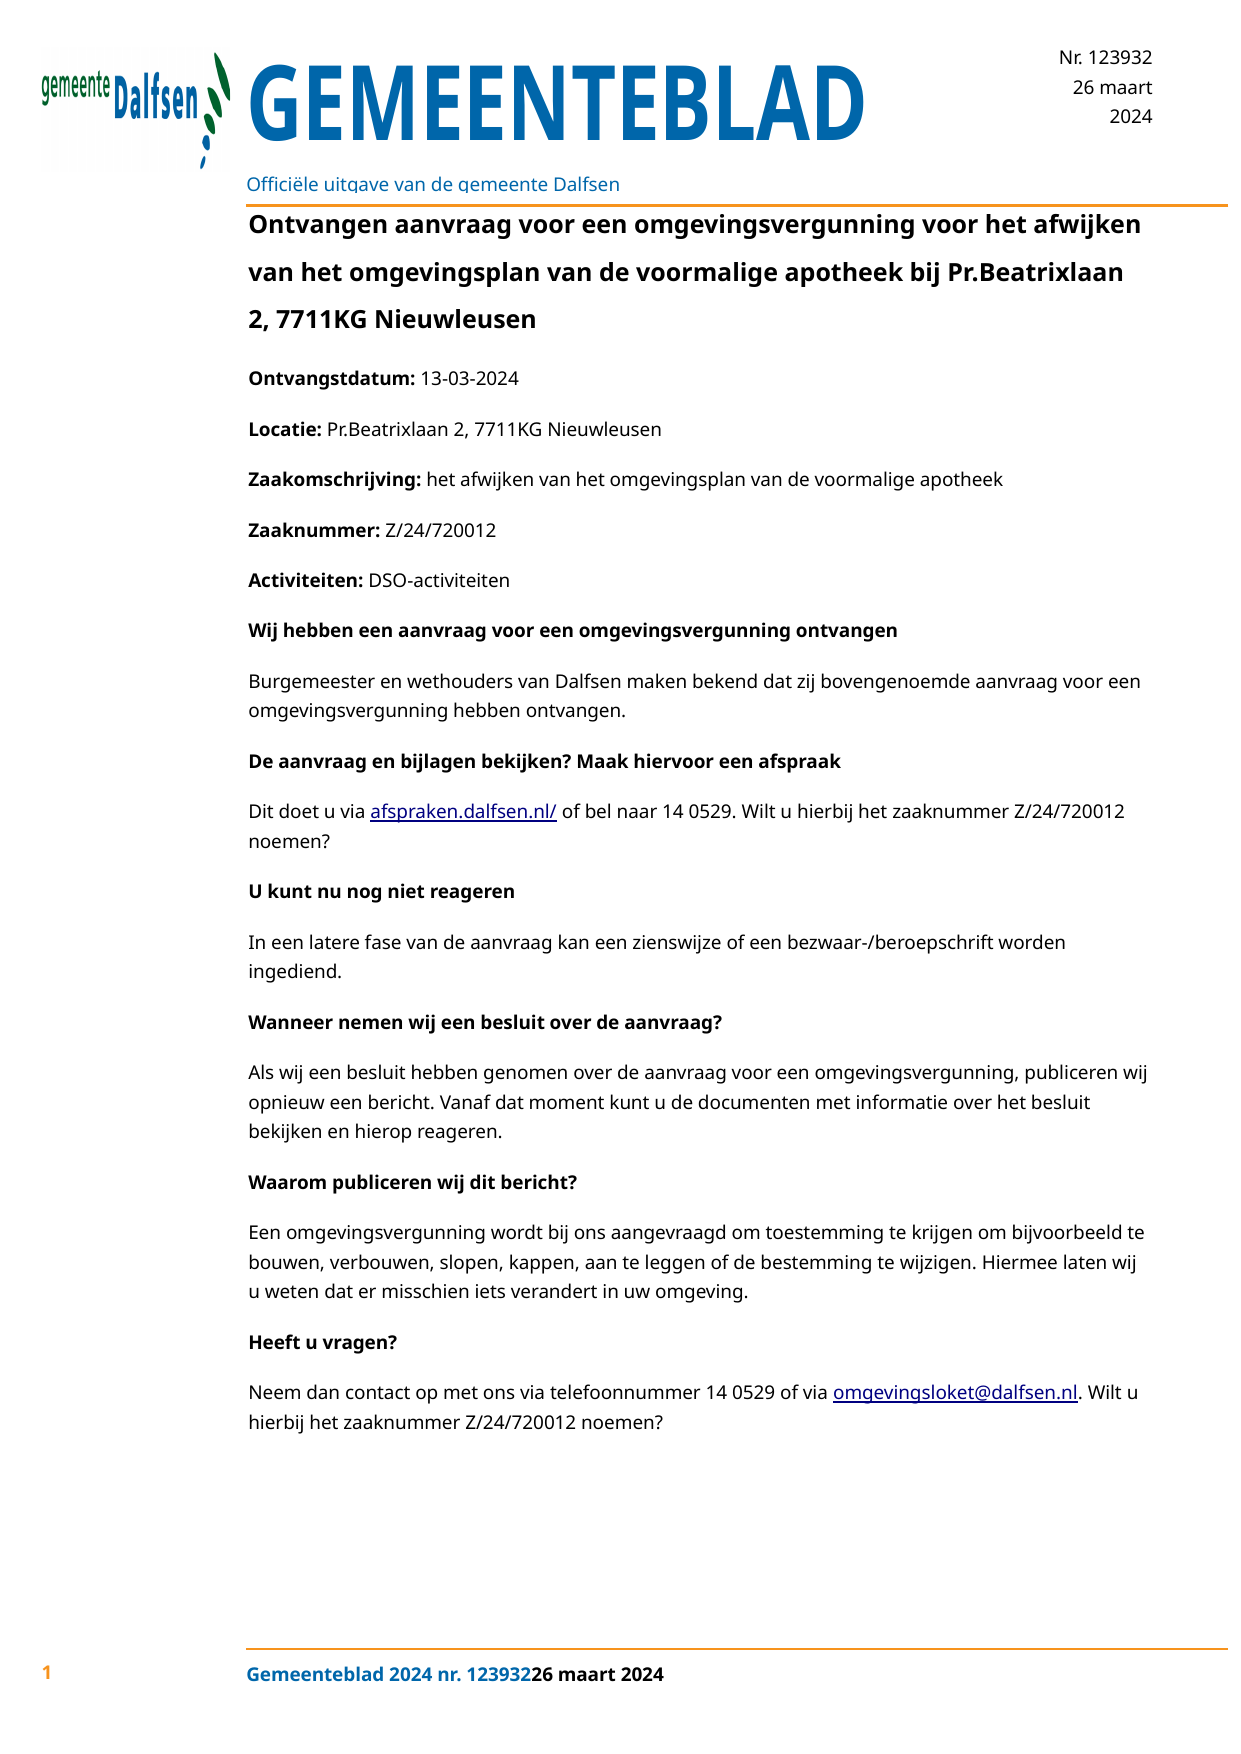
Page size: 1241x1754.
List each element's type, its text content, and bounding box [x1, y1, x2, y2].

text In een latere fase van de aanvraag kan een zienswijze of een bezwaar-/beroepschrift worden ingediend. [248, 929, 1152, 984]
text Zaaknummer: Z/24/720012 [248, 517, 1152, 542]
text Waarom publiceren wij dit bericht? [248, 1169, 1152, 1194]
text Activiteiten: DSO-activiteiten [248, 567, 1152, 593]
text Wanneer nemen wij een besluit over de aanvraag? [248, 1009, 1152, 1034]
text Dit doet u via afspraken.dalfsen.nl/ of bel naar 14 0529. Wilt u hierbij het zaaknummer Z/24/720012 noemen? [248, 798, 1152, 854]
text Neem dan contact op met ons via telefoonnummer 14 0529 of via omgevingsloket@dalfsen.nl. Wilt u hierbij het zaaknummer Z/24/720012 noemen? [248, 1379, 1152, 1434]
text De aanvraag en bijlagen bekijken? Maak hiervoor een afspraak [248, 748, 1152, 774]
text Locatie: Pr.Beatrixlaan 2, 7711KG Nieuwleusen [248, 416, 1152, 442]
text Wij hebben een aanvraag voor een omgevingsvergunning ontvangen [248, 618, 1152, 643]
text Heeft u vragen? [248, 1329, 1152, 1354]
picture [41, 47, 231, 172]
text Burgemeester en wethouders van Dalfsen maken bekend dat zij bovengenoemde aanvraag voor een omgevingsvergunning hebben ontvangen. [248, 668, 1152, 723]
text Ontvangen aanvraag voor een omgevingsvergunning voor het afwijken van het omgevingsplan van de voormalige apotheek bij Pr.Beatrixlaan 2, 7711KG Nieuwleusen [248, 207, 1152, 336]
text Een omgevingsvergunning wordt bij ons aangevraagd om toestemming te krijgen om bijvoorbeeld te bouwen, verbouwen, slopen, kappen, aan te leggen of de bestemming te wijzigen. Hiermee laten wij u weten dat er misschien iets verandert in uw omgeving. [248, 1219, 1152, 1304]
text Ontvangstdatum: 13-03-2024 [248, 366, 1152, 391]
text Zaakomschrijving: het afwijken van het omgevingsplan van de voormalige apotheek [248, 466, 1152, 492]
text U kunt nu nog niet reageren [248, 878, 1152, 904]
text Als wij een besluit hebben genomen over de aanvraag voor een omgevingsvergunning, publiceren wij opnieuw een bericht. Vanaf dat moment kunt u de documenten met informatie over het besluit bekijken en hierop reageren. [248, 1059, 1152, 1144]
